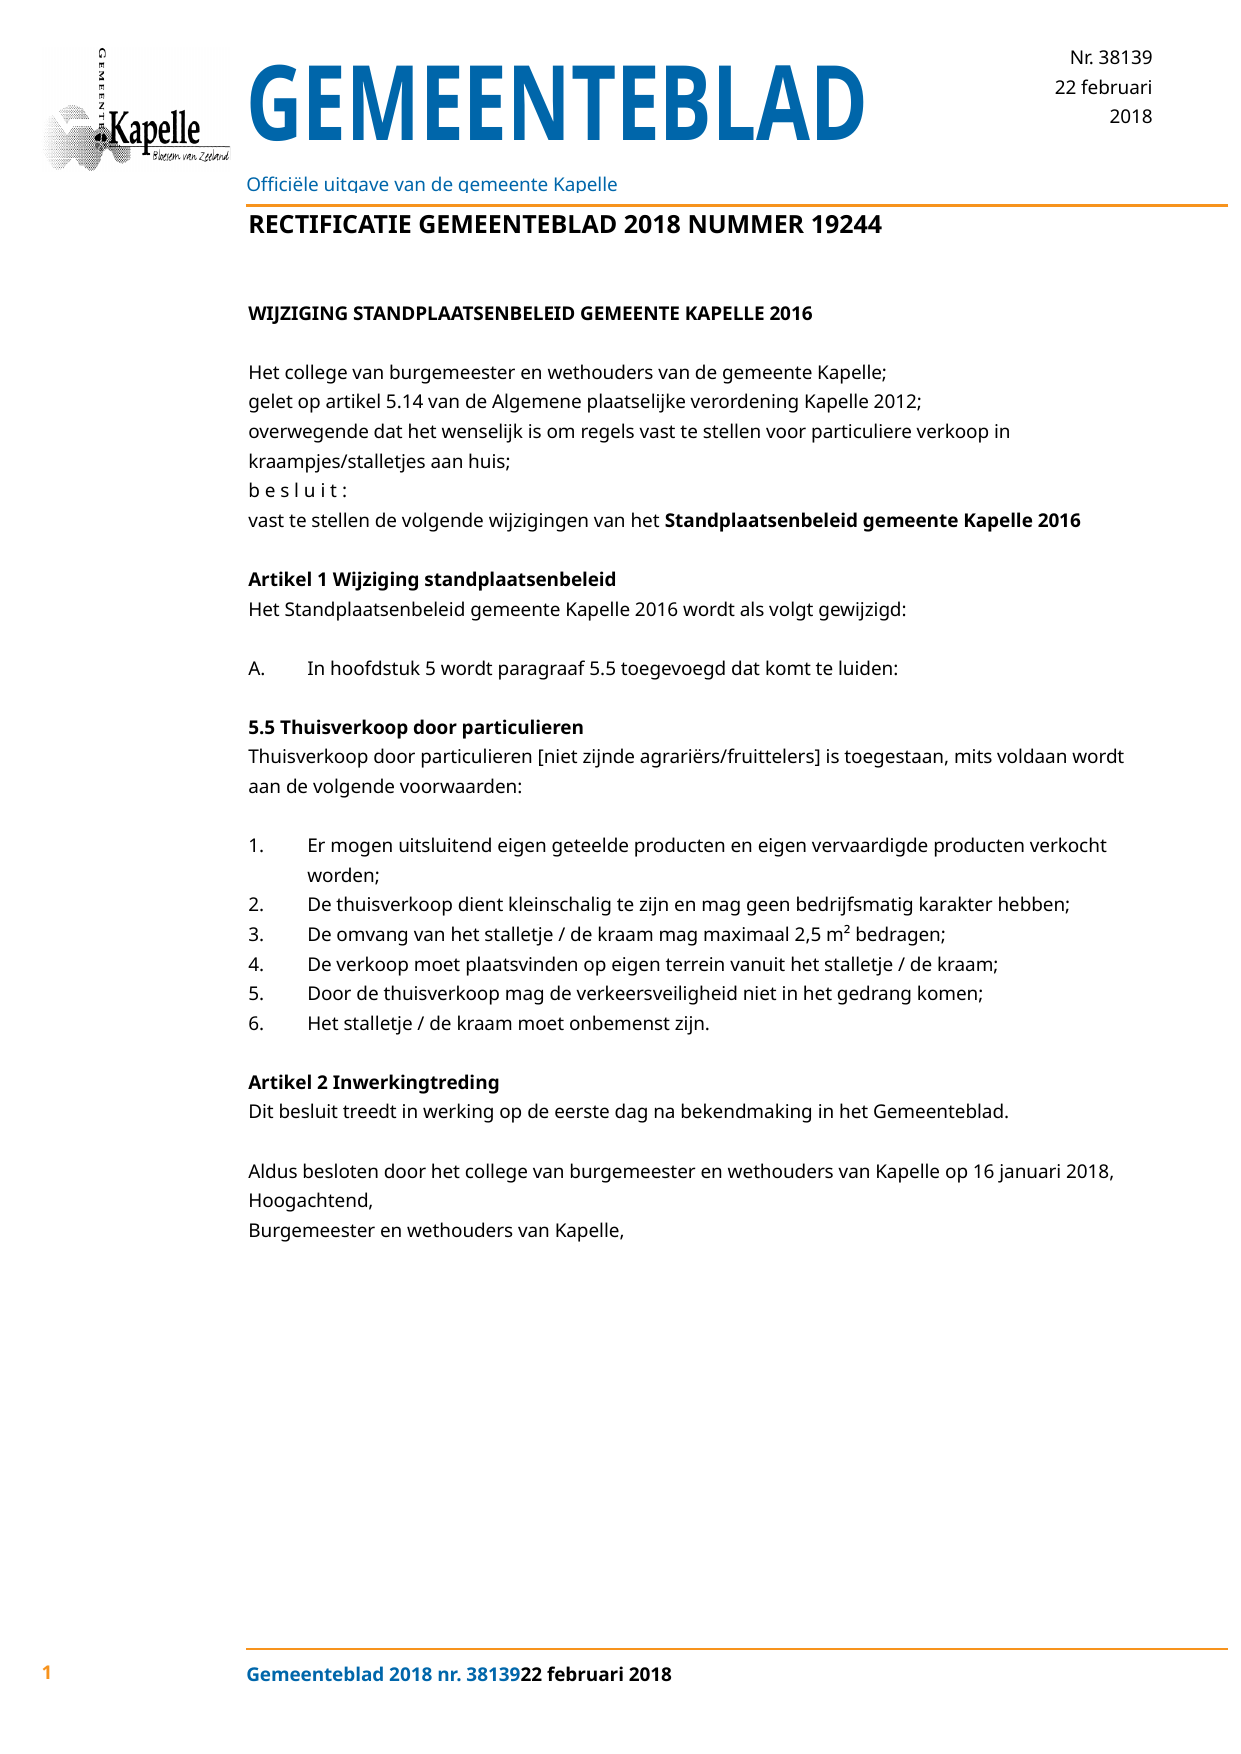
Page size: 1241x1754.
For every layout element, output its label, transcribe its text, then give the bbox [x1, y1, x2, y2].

list De omvang van het stalletje / de kraam mag maximaal 2,5 m² bedragen; [248, 921, 1152, 947]
list Het stalletje / de kraam moet onbemenst zijn. [248, 1010, 1152, 1036]
text Burgemeester en wethouders van Kapelle, [248, 1217, 1152, 1243]
list Door de thuisverkoop mag de verkeersveiligheid niet in het gedrang komen; [248, 980, 1152, 1006]
text Het Standplaatsenbeleid gemeente Kapelle 2016 wordt als volgt gewijzigd: [248, 596, 1152, 621]
text Hoogachtend, [248, 1187, 1152, 1213]
list De thuisverkoop dient kleinschalig te zijn en mag geen bedrijfsmatig karakter hebben; [248, 892, 1152, 917]
list De verkoop moet plaatsvinden op eigen terrein vanuit het stalletje / de kraam; [248, 951, 1152, 976]
text overwegende dat het wenselijk is om regels vast te stellen voor particuliere verkoop in kraampjes/stalletjes aan huis; [248, 418, 1152, 473]
list In hoofdstuk 5 wordt paragraaf 5.5 toegevoegd dat komt te luiden: [248, 655, 1152, 681]
text Aldus besloten door het college van burgemeester en wethouders van Kapelle op 16 januari 2018, [248, 1158, 1152, 1183]
text RECTIFICATIE GEMEENTEBLAD 2018 NUMMER 19244 [248, 207, 1152, 241]
text vast te stellen de volgende wijzigingen van het Standplaatsenbeleid gemeente Kapelle 2016 [248, 507, 1152, 533]
text Thuisverkoop door particulieren [niet zijnde agrariërs/fruittelers] is toegestaan, mits voldaan wordt aan de volgende voorwaarden: [248, 744, 1152, 799]
text Dit besluit treedt in werking op de eerste dag na bekendmaking in het Gemeenteblad. [248, 1099, 1152, 1124]
text 5.5 Thuisverkoop door particulieren [248, 714, 1152, 740]
text gelet op artikel 5.14 van de Algemene plaatselijke verordening Kapelle 2012; [248, 389, 1152, 414]
list Er mogen uitsluitend eigen geteelde producten en eigen vervaardigde producten verkocht worden; [248, 832, 1152, 888]
text WIJZIGING STANDPLAATSENBELEID GEMEENTE KAPELLE 2016 [248, 300, 1152, 326]
picture [41, 47, 231, 172]
text Artikel 2 Inwerkingtreding [248, 1069, 1152, 1095]
text Artikel 1 Wijziging standplaatsenbeleid [248, 566, 1152, 592]
text Het college van burgemeester en wethouders van de gemeente Kapelle; [248, 359, 1152, 385]
text b e s l u i t : [248, 477, 1152, 503]
